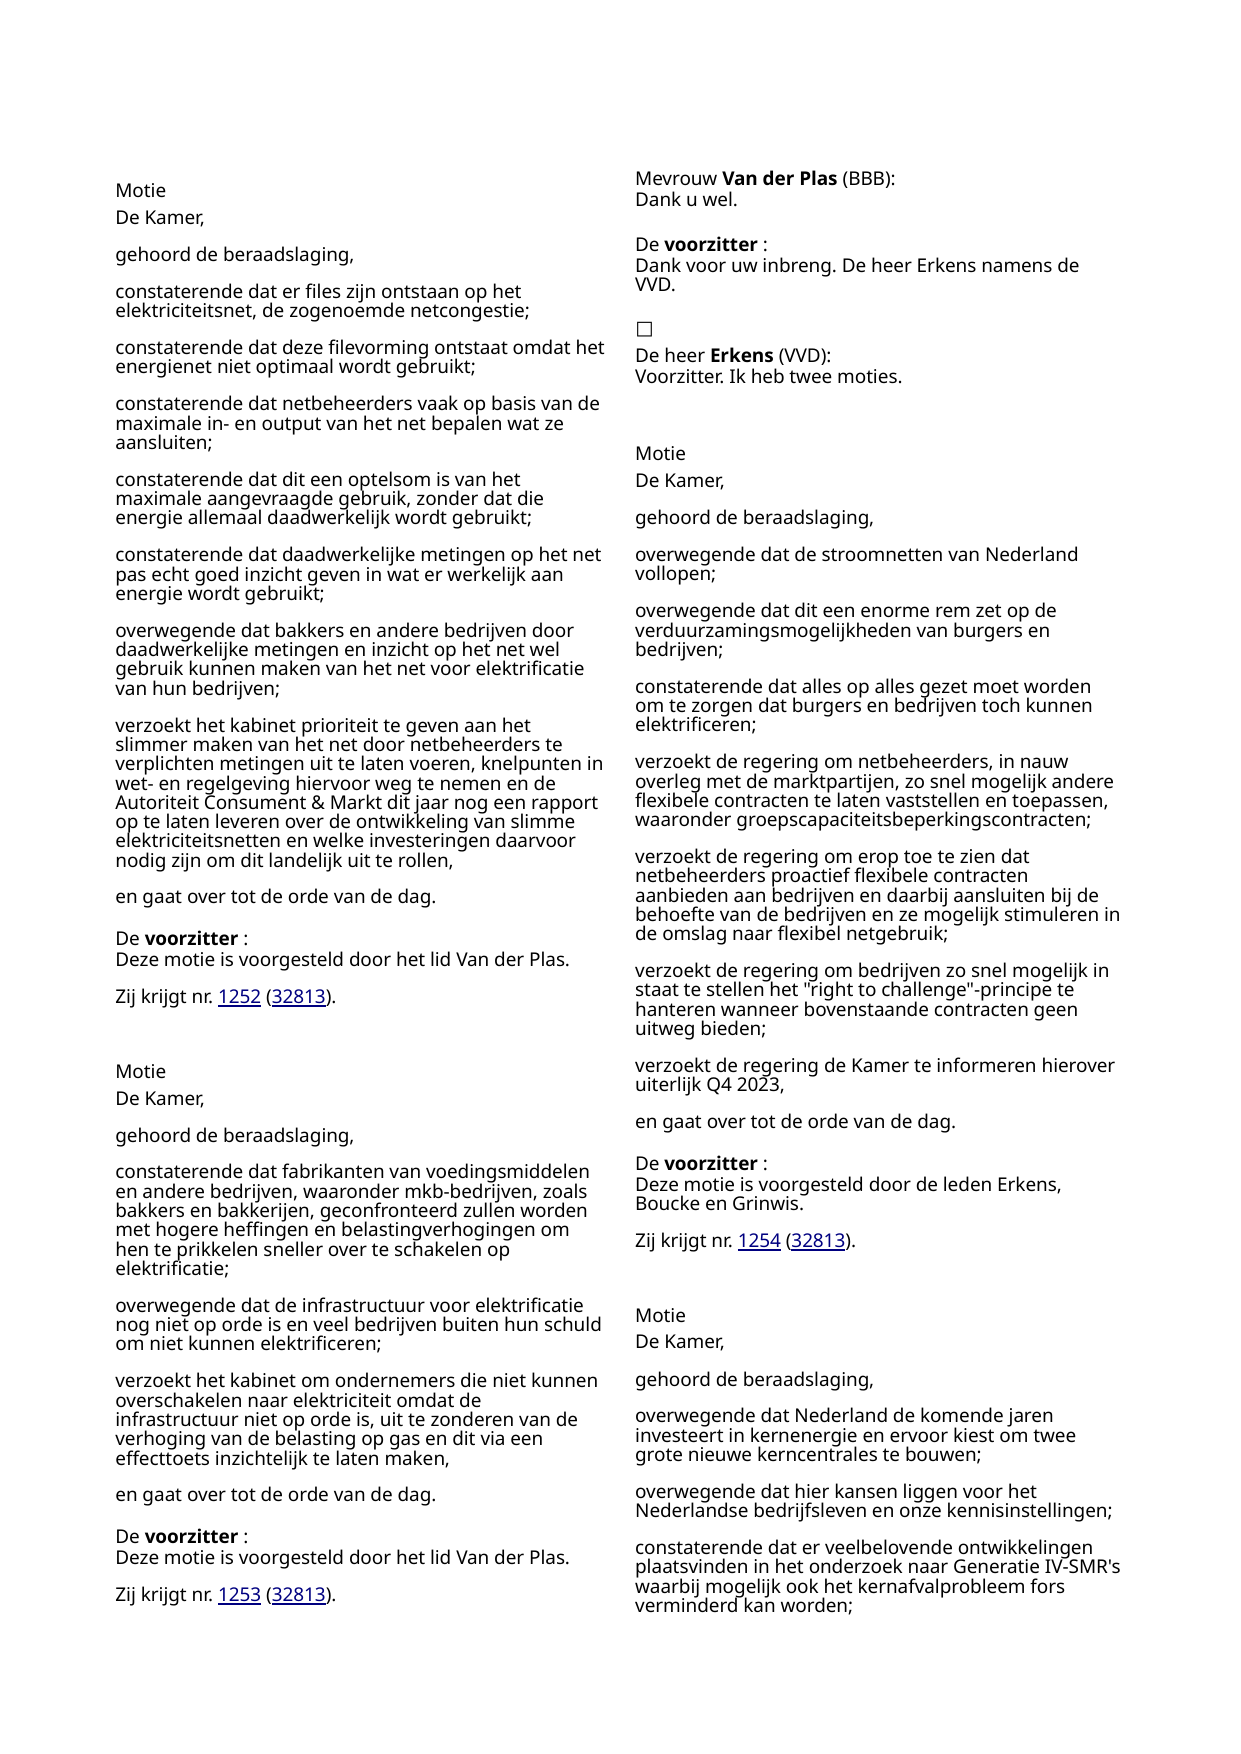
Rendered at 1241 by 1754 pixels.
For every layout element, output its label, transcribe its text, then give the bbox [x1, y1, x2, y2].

text overwegende dat bakkers en andere bedrijven door daadwerkelijke metingen en inzicht op het net wel gebruik kunnen maken van het net voor elektrificatie van hun bedrijven; [115, 622, 605, 699]
text constaterende dat alles op alles gezet moet worden om te zorgen dat burgers en bedrijven toch kunnen elektrificeren; [635, 678, 1125, 736]
text verzoekt het kabinet prioriteit te geven aan het slimmer maken van het net door netbeheerders te verplichten metingen uit te laten voeren, knelpunten in wet- en regelgeving hiervoor weg te nemen en de Autoriteit Consument & Markt dit jaar nog een rapport op te laten leveren over de ontwikkeling van slimme elektriciteitsnetten en welke investeringen daarvoor nodig zijn om dit landelijk uit te rollen, [115, 717, 605, 871]
text Dank u wel. [635, 191, 1125, 210]
text constaterende dat deze filevorming ontstaat omdat het energienet niet optimaal wordt gebruikt; [115, 339, 605, 378]
text gehoord de beraadslaging, [635, 1371, 1125, 1390]
text Motie [115, 177, 605, 203]
text en gaat over tot de orde van de dag. [115, 1486, 605, 1506]
text De Kamer, [635, 472, 1125, 491]
text overwegende dat Nederland de komende jaren investeert in kernenergie en ervoor kiest om twee grote nieuwe kerncentrales te bouwen; [635, 1407, 1125, 1465]
text verzoekt het kabinet om ondernemers die niet kunnen overschakelen naar elektriciteit omdat de infrastructuur niet op orde is, uit te zonderen van de verhoging van de belasting op gas en dit via een effecttoets inzichtelijk te laten maken, [115, 1372, 605, 1469]
text verzoekt de regering om bedrijven zo snel mogelijk in staat te stellen het "right to challenge"-principe te hanteren wanneer bovenstaande contracten geen uitweg bieden; [635, 962, 1125, 1039]
text gehoord de beraadslaging, [115, 1127, 605, 1146]
text verzoekt de regering de Kamer te informeren hierover uiterlijk Q4 2023, [635, 1057, 1125, 1096]
text De voorzitter : [115, 1523, 605, 1549]
text constaterende dat daadwerkelijke metingen op het net pas echt goed inzicht geven in wat er werkelijk aan energie wordt gebruikt; [115, 546, 605, 604]
text De Kamer, [115, 209, 605, 228]
text Deze motie is voorgesteld door de leden Erkens, Boucke en Grinwis. [635, 1176, 1125, 1214]
text constaterende dat netbeheerders vaak op basis van de maximale in- en output van het net bepalen wat ze aansluiten; [115, 395, 605, 453]
text Mevrouw Van der Plas (BBB): [635, 165, 1125, 191]
text Motie [635, 440, 1125, 466]
text gehoord de beraadslaging, [115, 246, 605, 265]
text De voorzitter : [635, 231, 1125, 257]
text Zij krijgt nr. 1254 (32813). [635, 1232, 1125, 1251]
text Dank voor uw inbreng. De heer Erkens namens de VVD. [635, 257, 1125, 295]
text constaterende dat er veelbelovende ontwikkelingen plaatsvinden in het onderzoek naar Generatie IV-SMR's waarbij mogelijk ook het kernafvalprobleem fors verminderd kan worden; [635, 1539, 1125, 1616]
text constaterende dat dit een optelsom is van het maximale aangevraagde gebruik, zonder dat die energie allemaal daadwerkelijk wordt gebruikt; [115, 471, 605, 529]
text constaterende dat fabrikanten van voedingsmiddelen en andere bedrijven, waaronder mkb-bedrijven, zoals bakkers en bakkerijen, geconfronteerd zullen worden met hogere heffingen en belastingverhogingen om hen te prikkelen sneller over te schakelen op elektrificatie; [115, 1163, 605, 1279]
text Motie [635, 1302, 1125, 1328]
text en gaat over tot de orde van de dag. [115, 888, 605, 908]
text Deze motie is voorgesteld door het lid Van der Plas. [115, 1549, 605, 1568]
text verzoekt de regering om netbeheerders, in nauw overleg met de marktpartijen, zo snel mogelijk andere flexibele contracten te laten vaststellen en toepassen, waaronder groepscapaciteitsbeperkingscontracten; [635, 753, 1125, 830]
text verzoekt de regering om erop toe te zien dat netbeheerders proactief flexibele contracten aanbieden aan bedrijven en daarbij aansluiten bij de behoefte van de bedrijven en ze mogelijk stimuleren in de omslag naar flexibel netgebruik; [635, 848, 1125, 944]
text gehoord de beraadslaging, [635, 509, 1125, 528]
text De heer Erkens (VVD): [635, 342, 1125, 368]
text en gaat over tot de orde van de dag. [635, 1113, 1125, 1132]
text constaterende dat er files zijn ontstaan op het elektriciteitsnet, de zogenoemde netcongestie; [115, 283, 605, 321]
text Deze motie is voorgesteld door het lid Van der Plas. [115, 951, 605, 971]
text overwegende dat hier kansen liggen voor het Nederlandse bedrijfsleven en onze kennisinstellingen; [635, 1483, 1125, 1522]
text De voorzitter : [115, 926, 605, 951]
text Motie [115, 1058, 605, 1084]
text ⬜ [635, 316, 1125, 342]
text overwegende dat de stroomnetten van Nederland vollopen; [635, 546, 1125, 584]
text De Kamer, [115, 1089, 605, 1109]
text De voorzitter : [635, 1150, 1125, 1176]
text Zij krijgt nr. 1253 (32813). [115, 1586, 605, 1605]
text Zij krijgt nr. 1252 (32813). [115, 988, 605, 1007]
text De Kamer, [635, 1333, 1125, 1353]
text overwegende dat dit een enorme rem zet op de verduurzamingsmogelijkheden van burgers en bedrijven; [635, 602, 1125, 660]
text overwegende dat de infrastructuur voor elektrificatie nog niet op orde is en veel bedrijven buiten hun schuld om niet kunnen elektrificeren; [115, 1297, 605, 1355]
text Voorzitter. Ik heb twee moties. [635, 368, 1125, 387]
